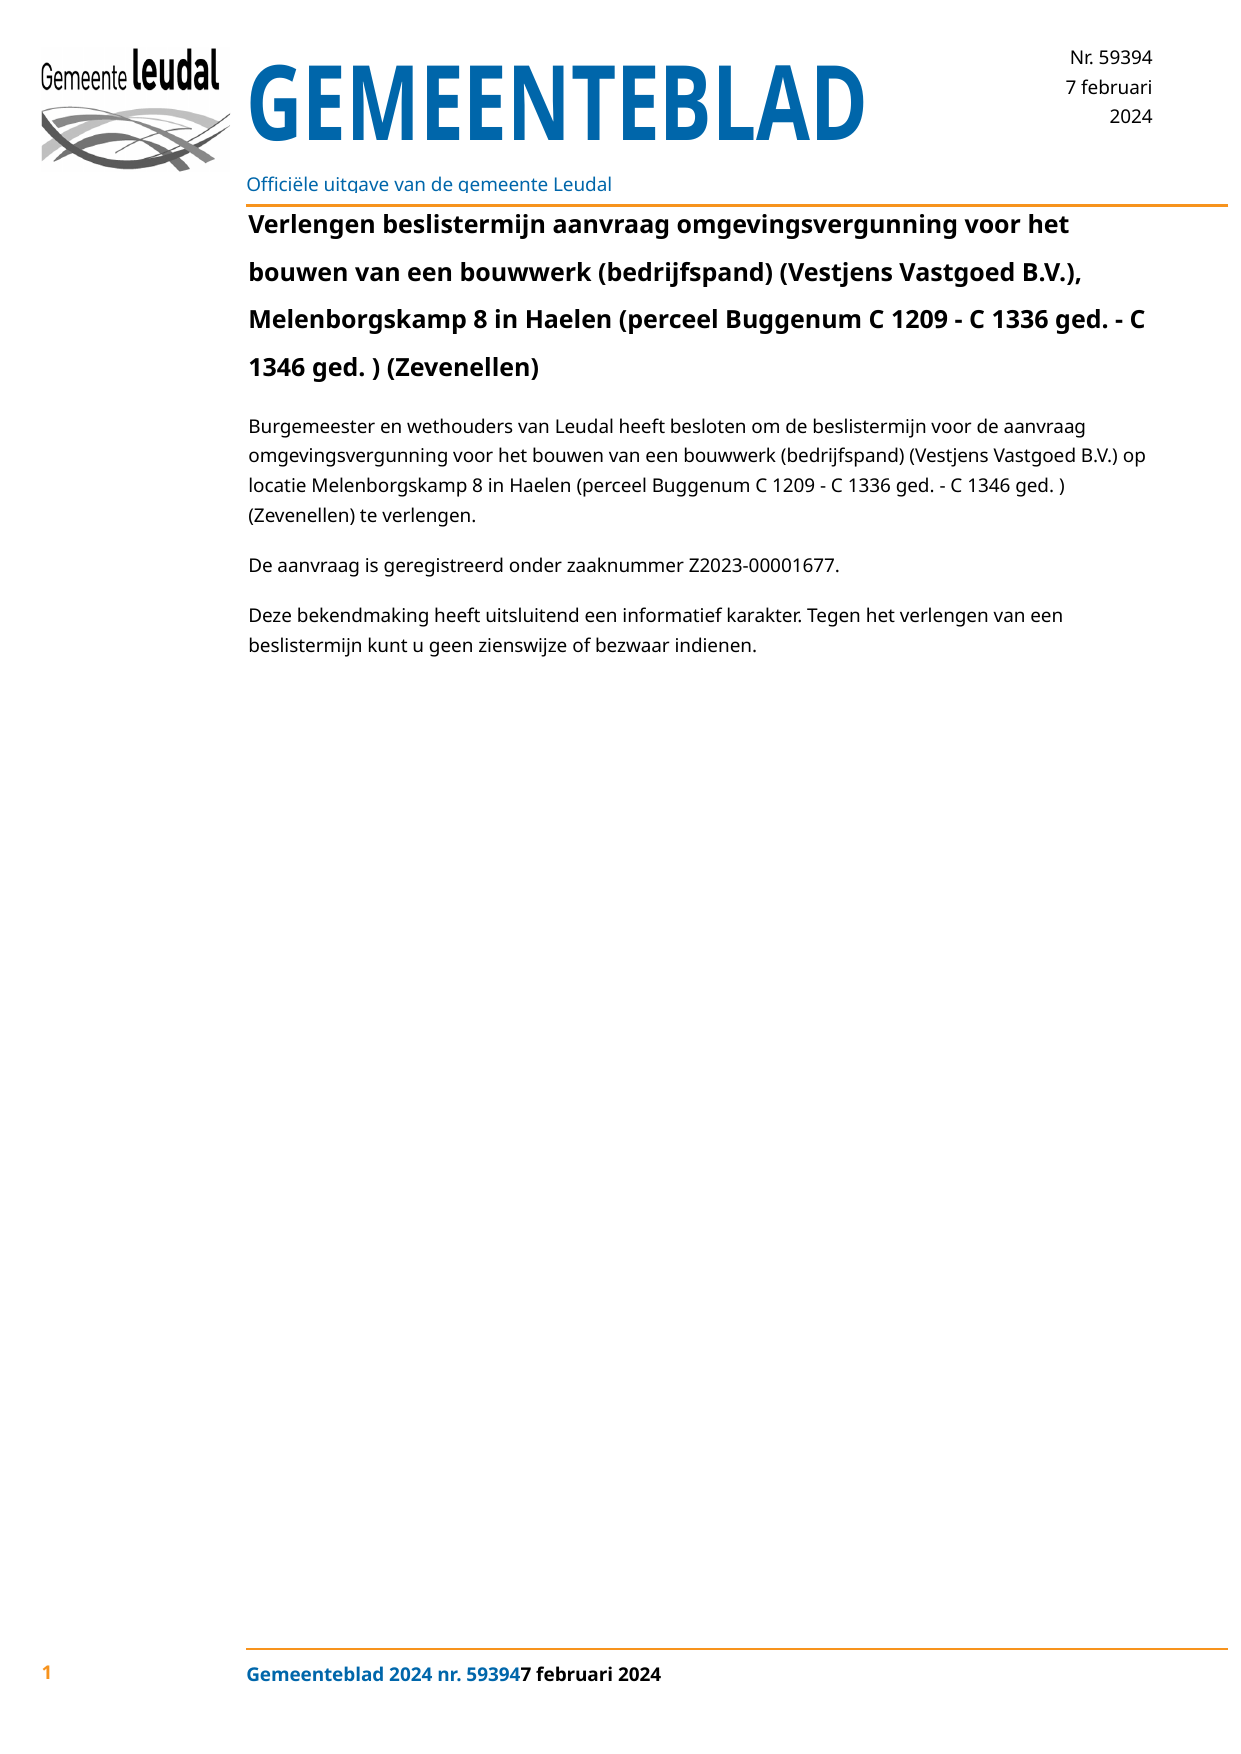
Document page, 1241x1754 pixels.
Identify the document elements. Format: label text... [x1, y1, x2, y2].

text Verlengen beslistermijn aanvraag omgevingsvergunning voor het bouwen van een bouwwerk (bedrijfspand) (Vestjens Vastgoed B.V.), Melenborgskamp 8 in Haelen (perceel Buggenum C 1209 - C 1336 ged. - C 1346 ged. ) (Zevenellen) [248, 207, 1152, 384]
picture [41, 47, 231, 172]
text Burgemeester en wethouders van Leudal heeft besloten om de beslistermijn voor de aanvraag omgevingsvergunning voor het bouwen van een bouwwerk (bedrijfspand) (Vestjens Vastgoed B.V.) op locatie Melenborgskamp 8 in Haelen (perceel Buggenum C 1209 - C 1336 ged. - C 1346 ged. ) (Zevenellen) te verlengen. [248, 413, 1152, 528]
text Deze bekendmaking heeft uitsluitend een informatief karakter. Tegen het verlengen van een beslistermijn kunt u geen zienswijze of bezwaar indienen. [248, 603, 1152, 658]
text De aanvraag is geregistreerd onder zaaknummer Z2023-00001677. [248, 552, 1152, 578]
